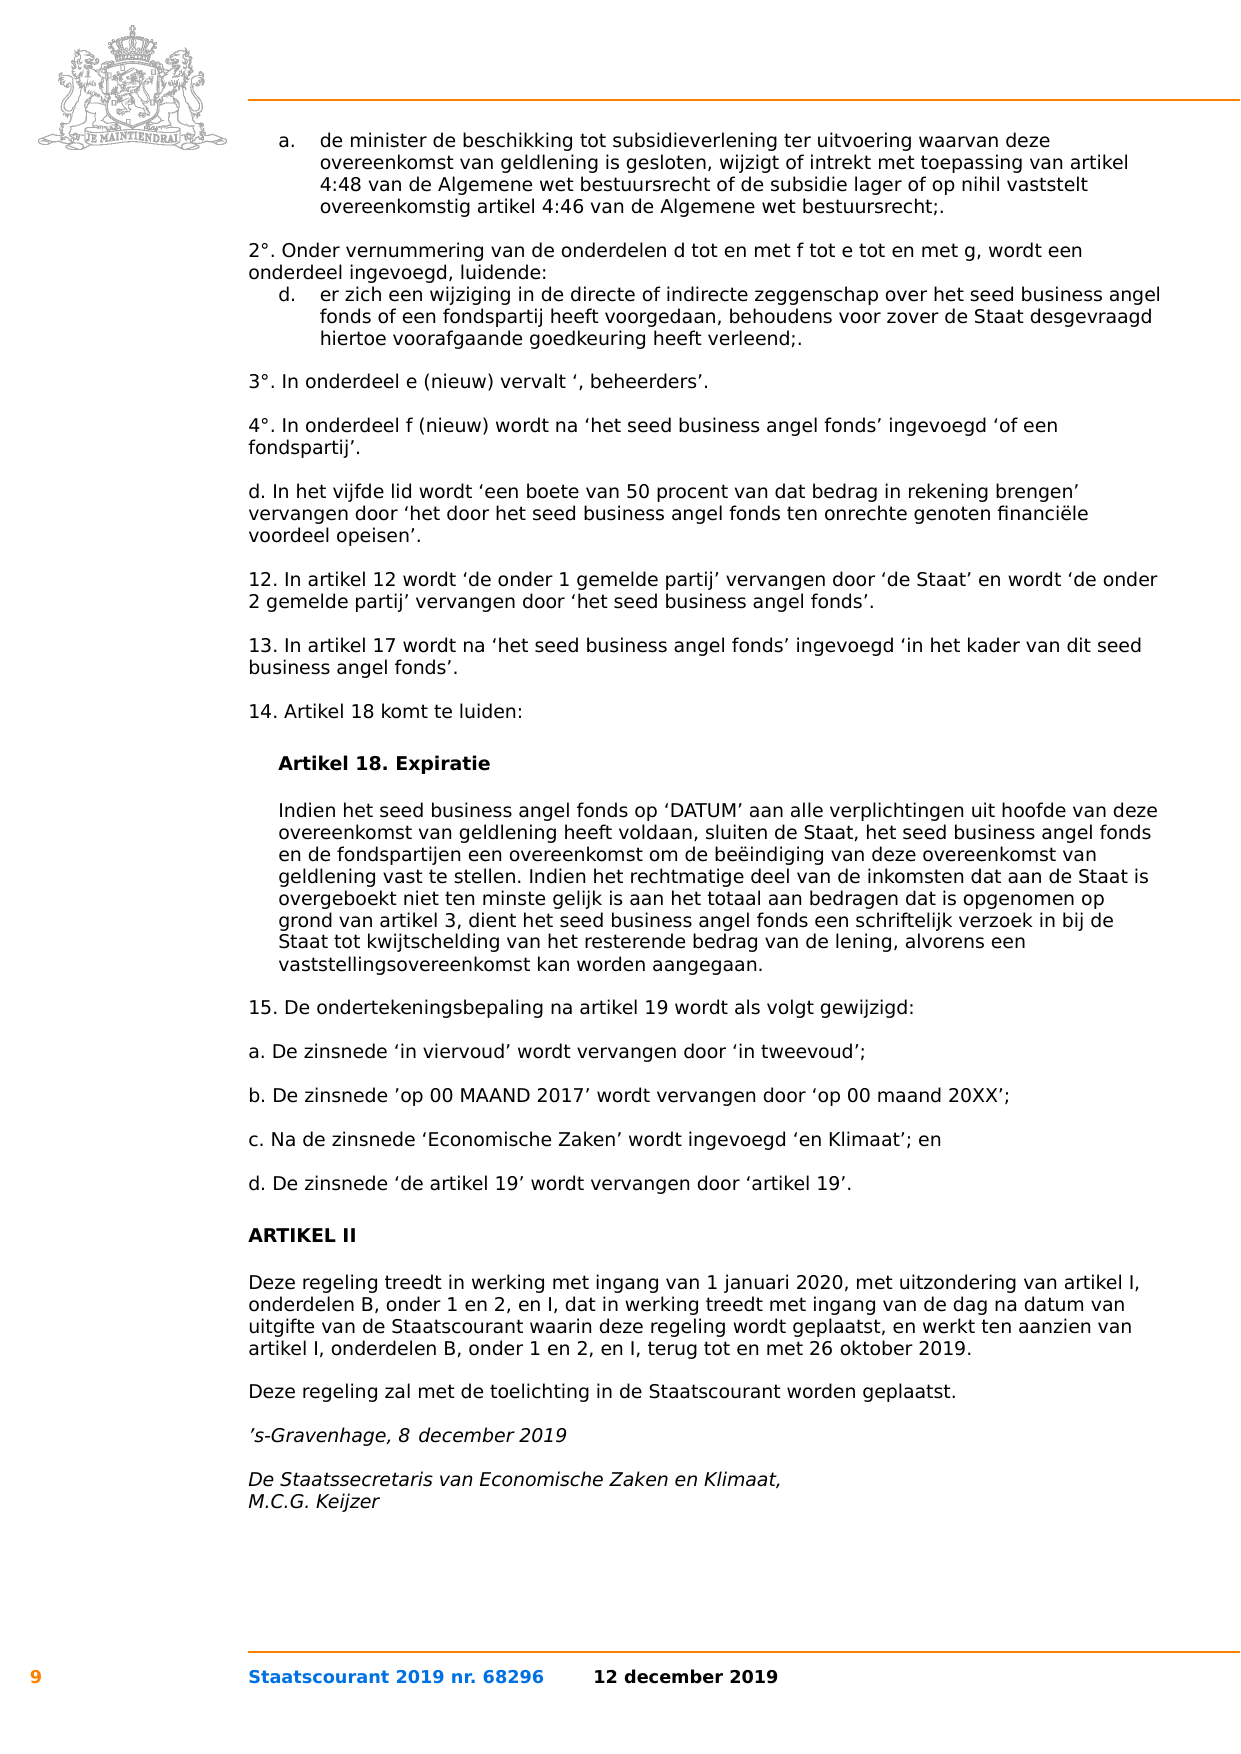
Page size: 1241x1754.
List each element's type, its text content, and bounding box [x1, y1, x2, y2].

picture [38, 25, 227, 150]
text 15. De ondertekeningsbepaling na artikel 19 wordt als volgt gewijzigd: [248, 997, 1163, 1019]
text Deze regeling treedt in werking met ingang van 1 januari 2020, met uitzondering van artikel I, onderdelen B, onder 1 en 2, en I, dat in werking treedt met ingang van de dag na datum van uitgifte van de Staatscourant waarin deze regeling wordt geplaatst, en werkt ten aanzien van artikel I, onderdelen B, onder 1 en 2, en I, terug tot en met 26 oktober 2019. [248, 1272, 1163, 1359]
text 2°. Onder vernummering van de onderdelen d tot en met f tot e tot en met g, wordt een onderdeel ingevoegd, luidende: [248, 240, 1163, 284]
text d. er zich een wijziging in de directe of indirecte zeggenschap over het seed business angel fonds of een fondspartij heeft voorgedaan, behoudens voor zover de Staat desgevraagd hiertoe voorafgaande goedkeuring heeft verleend;. [278, 284, 1163, 349]
text 13. In artikel 17 wordt na ‘het seed business angel fonds’ ingevoegd ‘in het kader van dit seed business angel fonds’. [248, 635, 1163, 679]
text Indien het seed business angel fonds op ‘DATUM’ aan alle verplichtingen uit hoofde van deze overeenkomst van geldlening heeft voldaan, sluiten de Staat, het seed business angel fonds en de fondspartijen een overeenkomst om de beëindiging van deze overeenkomst van geldlening vast te stellen. Indien het rechtmatige deel van de inkomsten dat aan de Staat is overgeboekt niet ten minste gelijk is aan het totaal aan bedragen dat is opgenomen op grond van artikel 3, dient het seed business angel fonds een schriftelijk verzoek in bij de Staat tot kwijtschelding van het resterende bedrag van de lening, alvorens een vaststellingsovereenkomst kan worden aangegaan. [278, 799, 1163, 975]
text Deze regeling zal met de toelichting in de Staatscourant worden geplaatst. [248, 1381, 1163, 1403]
text d. In het vijfde lid wordt ‘een boete van 50 procent van dat bedrag in rekening brengen’ vervangen door ‘het door het seed business angel fonds ten onrechte genoten financiële voordeel opeisen’. [248, 481, 1163, 547]
subtitle Artikel 18. Expiratie [278, 753, 1163, 774]
text 14. Artikel 18 komt te luiden: [248, 701, 1163, 723]
subtitle ARTIKEL II [248, 1225, 1163, 1247]
text 12. In artikel 12 wordt ‘de onder 1 gemelde partij’ vervangen door ‘de Staat’ en wordt ‘de onder 2 gemelde partij’ vervangen door ‘het seed business angel fonds’. [248, 569, 1163, 613]
text a. De zinsnede ‘in viervoud’ wordt vervangen door ‘in tweevoud’; [248, 1041, 1163, 1063]
text d. De zinsnede ‘de artikel 19’ wordt vervangen door ‘artikel 19’. [248, 1173, 1163, 1195]
text 4°. In onderdeel f (nieuw) wordt na ‘het seed business angel fonds’ ingevoegd ‘of een fondspartij’. [248, 415, 1163, 459]
text 3°. In onderdeel e (nieuw) vervalt ‘, beheerders’. [248, 371, 1163, 393]
text c. Na de zinsnede ‘Economische Zaken’ wordt ingevoegd ‘en Klimaat’; en [248, 1129, 1163, 1151]
text a. de minister de beschikking tot subsidieverlening ter uitvoering waarvan deze overeenkomst van geldlening is gesloten, wijzigt of intrekt met toepassing van artikel 4:48 van de Algemene wet bestuursrecht of de subsidie lager of op nihil vaststelt overeenkomstig artikel 4:46 van de Algemene wet bestuursrecht;. [278, 130, 1163, 218]
text ’s-Gravenhage, 8 december 2019 [248, 1425, 1163, 1447]
text b. De zinsnede ’op 00 MAAND 2017’ wordt vervangen door ‘op 00 maand 20XX’; [248, 1085, 1163, 1107]
text De Staatssecretaris van Economische Zaken en Klimaat, M.C.G. Keijzer [248, 1469, 1163, 1513]
